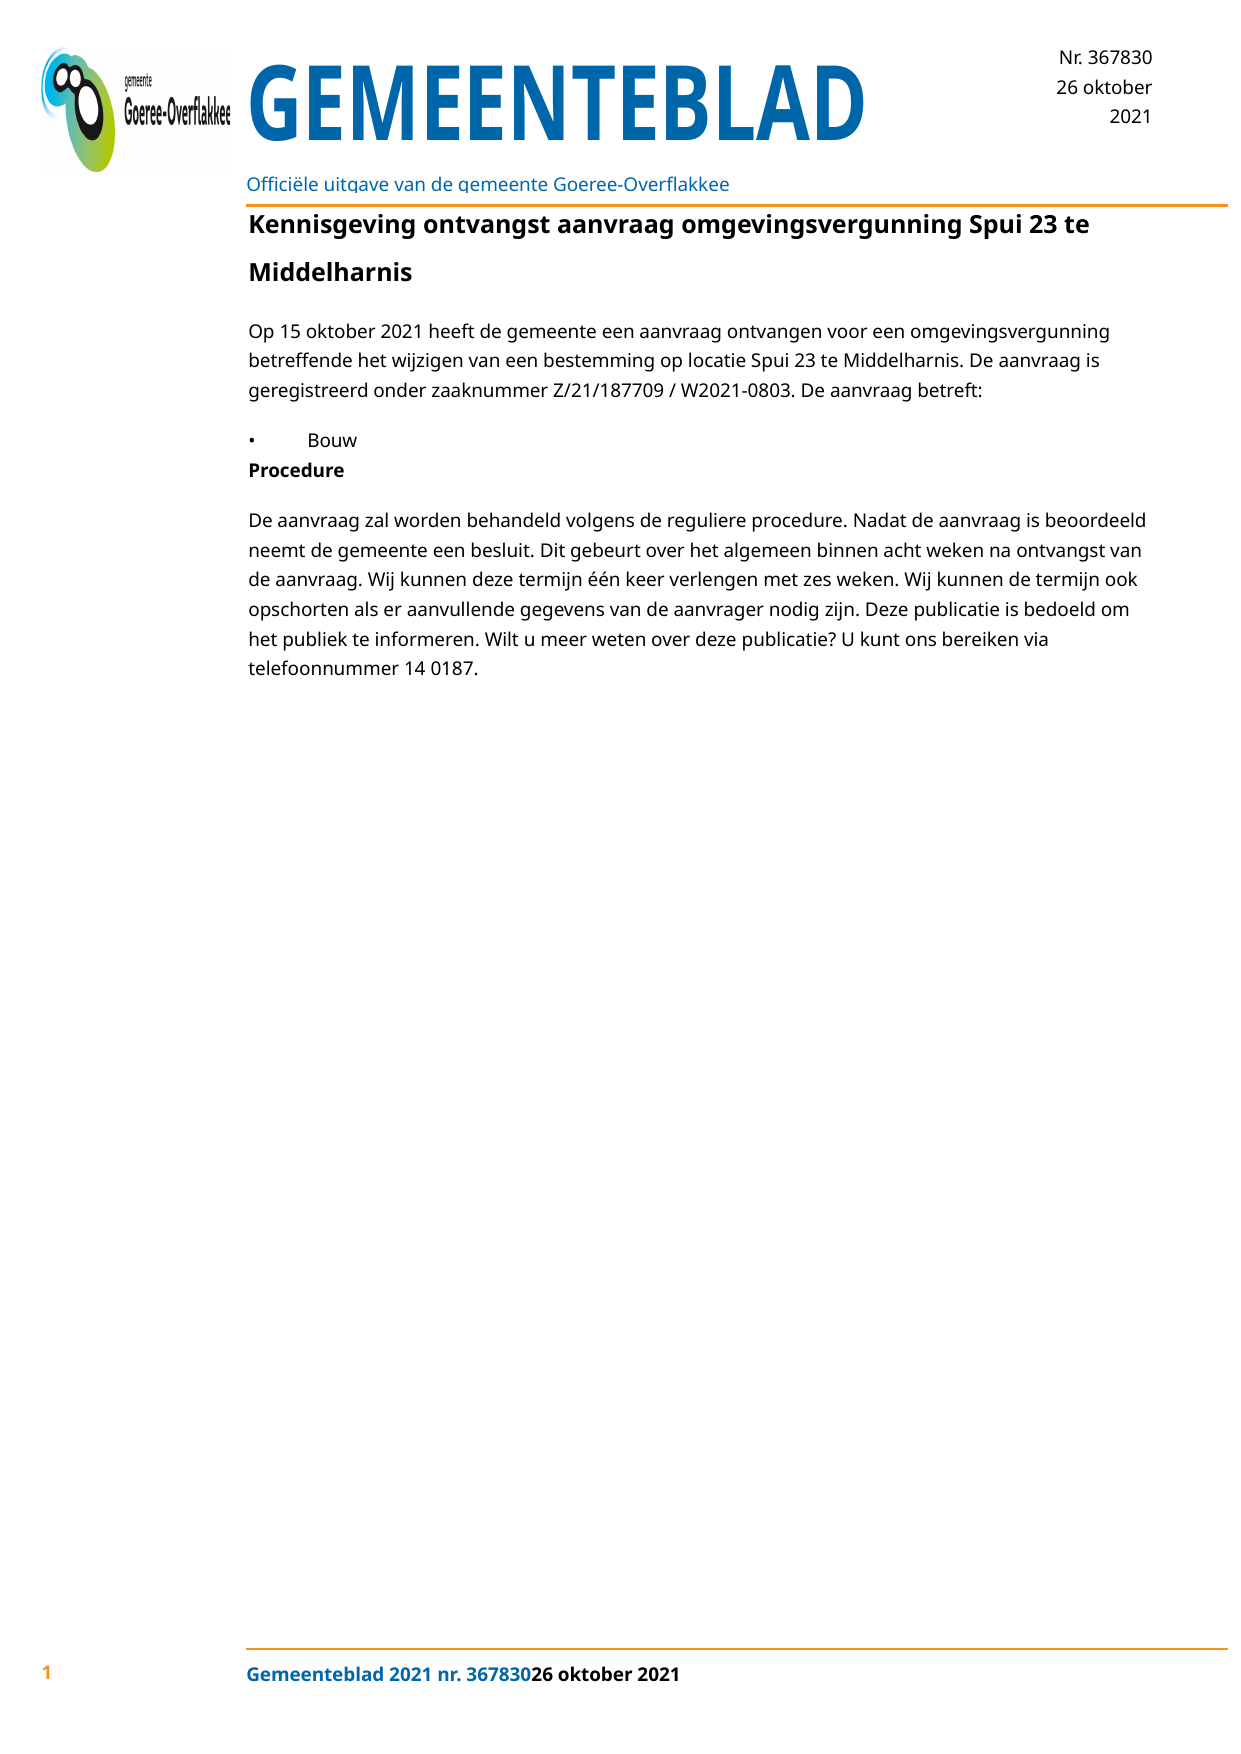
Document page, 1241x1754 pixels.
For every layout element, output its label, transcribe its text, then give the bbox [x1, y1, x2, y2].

list Bouw [248, 427, 1152, 453]
text Procedure [248, 457, 1152, 483]
text Op 15 oktober 2021 heeft de gemeente een aanvraag ontvangen voor een omgevingsvergunning betreffende het wijzigen van een bestemming op locatie Spui 23 te Middelharnis. De aanvraag is geregistreerd onder zaaknummer Z/21/187709 / W2021-0803. De aanvraag betreft: [248, 318, 1152, 403]
picture [41, 47, 231, 172]
text De aanvraag zal worden behandeld volgens de reguliere procedure. Nadat de aanvraag is beoordeeld neemt de gemeente een besluit. Dit gebeurt over het algemeen binnen acht weken na ontvangst van de aanvraag. Wij kunnen deze termijn één keer verlengen met zes weken. Wij kunnen de termijn ook opschorten als er aanvullende gegevens van de aanvrager nodig zijn. Deze publicatie is bedoeld om het publiek te informeren. Wilt u meer weten over deze publicatie? U kunt ons bereiken via telefoonnummer 14 0187. [248, 507, 1152, 681]
text Kennisgeving ontvangst aanvraag omgevingsvergunning Spui 23 te Middelharnis [248, 207, 1152, 288]
